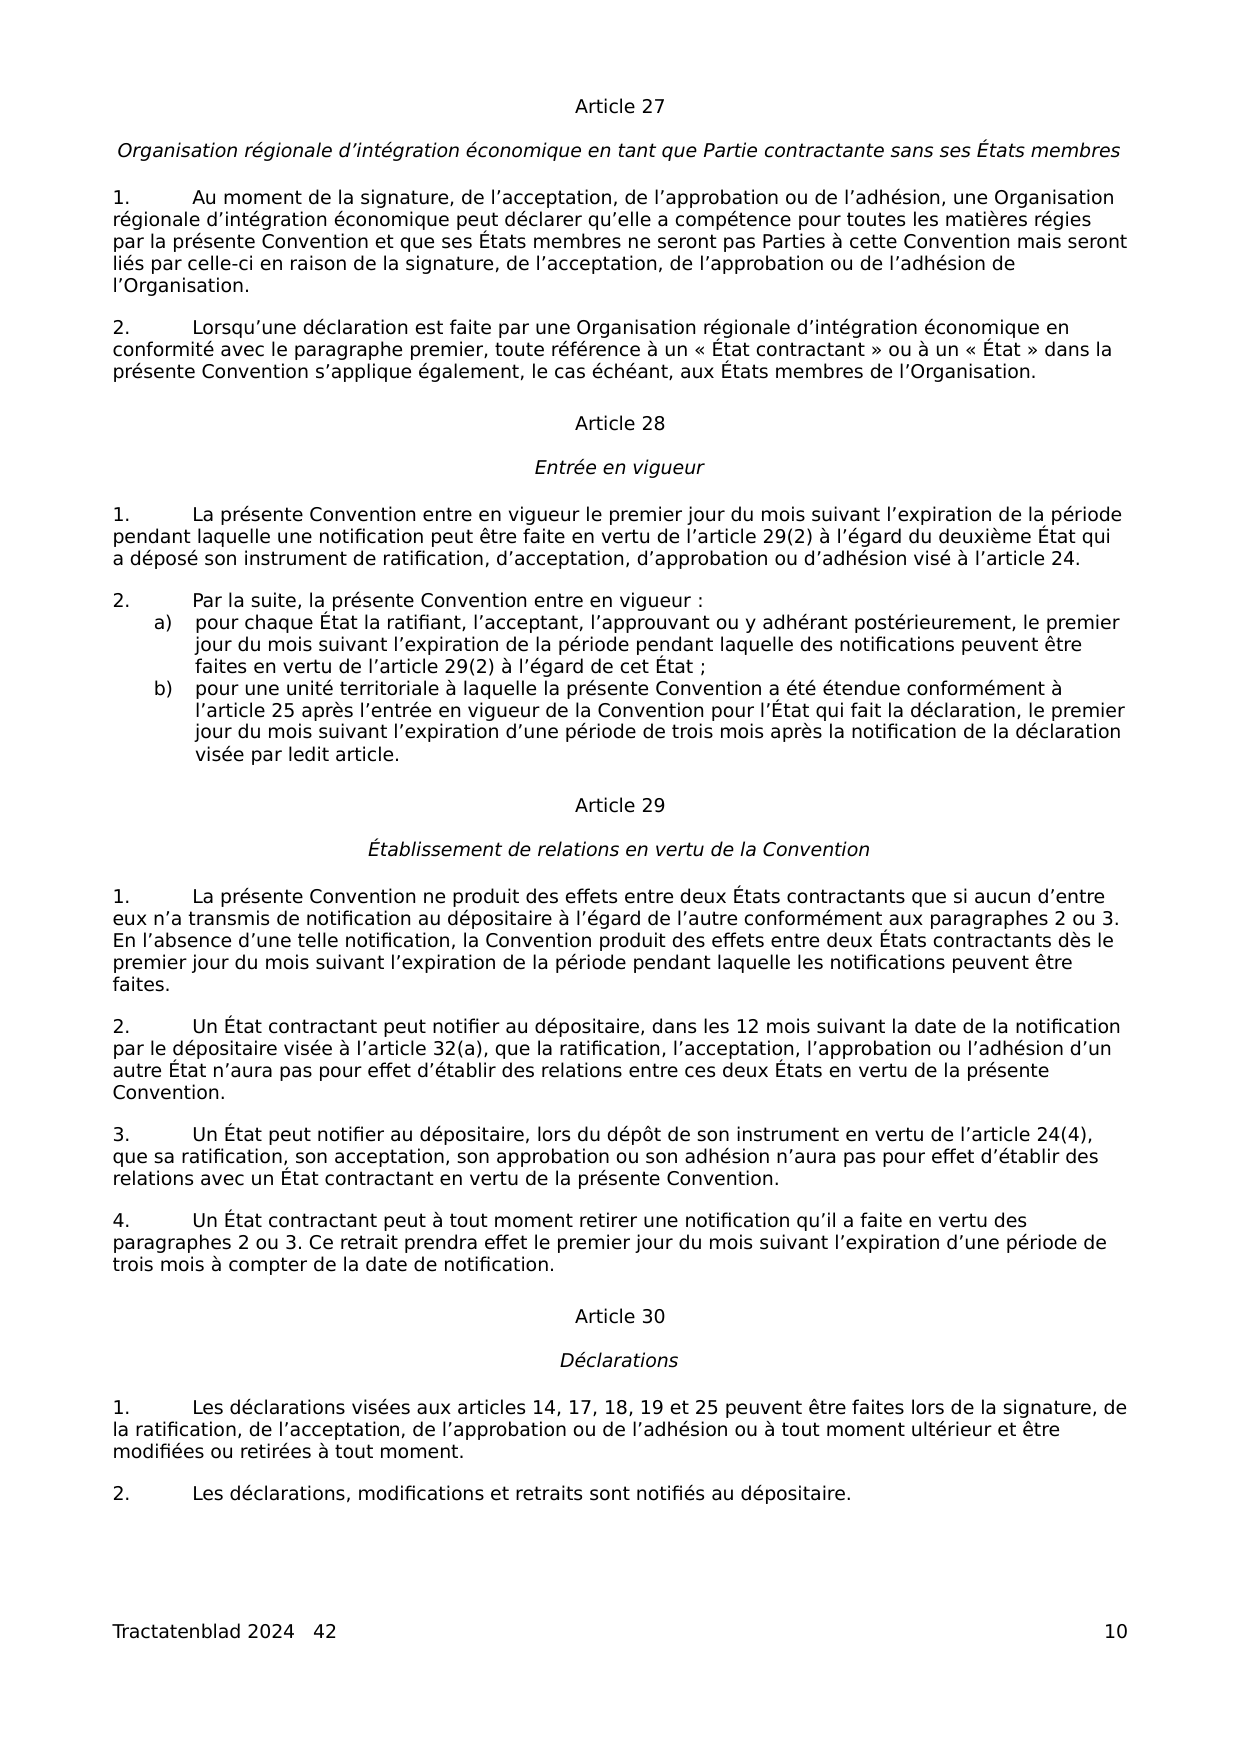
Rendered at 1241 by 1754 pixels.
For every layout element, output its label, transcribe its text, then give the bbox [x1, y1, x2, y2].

subtitle Article 29 Établissement de relations en vertu de la Convention [112, 795, 1128, 861]
text a) pour chaque État la ratifiant, l’acceptant, l’approuvant ou y adhérant postérieurement, le premier jour du mois suivant l’expiration de la période pendant laquelle des notifications peuvent être faites en vertu de l’article 29(2) à l’égard de cet État ; [153, 612, 1128, 677]
subtitle Article 28 Entrée en vigueur [112, 413, 1128, 479]
text 3. Un État peut notifier au dépositaire, lors du dépôt de son instrument en vertu de l’article 24(4), que sa ratification, son acceptation, son approbation ou son adhésion n’aura pas pour effet d’établir des relations avec un État contractant en vertu de la présente Convention. [112, 1124, 1128, 1190]
text 1. Les déclarations visées aux articles 14, 17, 18, 19 et 25 peuvent être faites lors de la signature, de la ratification, de l’acceptation, de l’approbation ou de l’adhésion ou à tout moment ultérieur et être modifiées ou retirées à tout moment. [112, 1397, 1128, 1463]
text 2. Un État contractant peut notifier au dépositaire, dans les 12 mois suivant la date de la notification par le dépositaire visée à l’article 32(a), que la ratification, l’acceptation, l’approbation ou l’adhésion d’un autre État n’aura pas pour effet d’établir des relations entre ces deux États en vertu de la présente Convention. [112, 1016, 1128, 1104]
text 2. Par la suite, la présente Convention entre en vigueur : [112, 589, 1128, 612]
text 2. Les déclarations, modifications et retraits sont notifiés au dépositaire. [112, 1483, 1128, 1505]
text 1. Au moment de la signature, de l’acceptation, de l’approbation ou de l’adhésion, une Organisation régionale d’intégration économique peut déclarer qu’elle a compétence pour toutes les matières régies par la présente Convention et que ses États membres ne seront pas Parties à cette Convention mais seront liés par celle-ci en raison de la signature, de l’acceptation, de l’approbation ou de l’adhésion de l’Organisation. [112, 187, 1128, 297]
subtitle Article 27 Organisation régionale d’intégration économique en tant que Partie contractante sans ses États membres [112, 96, 1128, 162]
text 4. Un État contractant peut à tout moment retirer une notification qu’il a faite en vertu des paragraphes 2 ou 3. Ce retrait prendra effet le premier jour du mois suivant l’expiration d’une période de trois mois à compter de la date de notification. [112, 1210, 1128, 1276]
subtitle Article 30 Déclarations [112, 1306, 1128, 1372]
text 1. La présente Convention ne produit des effets entre deux États contractants que si aucun d’entre eux n’a transmis de notification au dépositaire à l’égard de l’autre conformément aux paragraphes 2 ou 3. En l’absence d’une telle notification, la Convention produit des effets entre deux États contractants dès le premier jour du mois suivant l’expiration de la période pendant laquelle les notifications peuvent être faites. [112, 886, 1128, 996]
text 2. Lorsqu’une déclaration est faite par une Organisation régionale d’intégration économique en conformité avec le paragraphe premier, toute référence à un « État contractant » ou à un « État » dans la présente Convention s’applique également, le cas échéant, aux États membres de l’Organisation. [112, 317, 1128, 383]
text b) pour une unité territoriale à laquelle la présente Convention a été étendue conformément à l’article 25 après l’entrée en vigueur de la Convention pour l’État qui fait la déclaration, le premier jour du mois suivant l’expiration d’une période de trois mois après la notification de la déclaration visée par ledit article. [153, 677, 1128, 765]
text 1. La présente Convention entre en vigueur le premier jour du mois suivant l’expiration de la période pendant laquelle une notification peut être faite en vertu de l’article 29(2) à l’égard du deuxième État qui a déposé son instrument de ratification, d’acceptation, d’approbation ou d’adhésion visé à l’article 24. [112, 504, 1128, 569]
